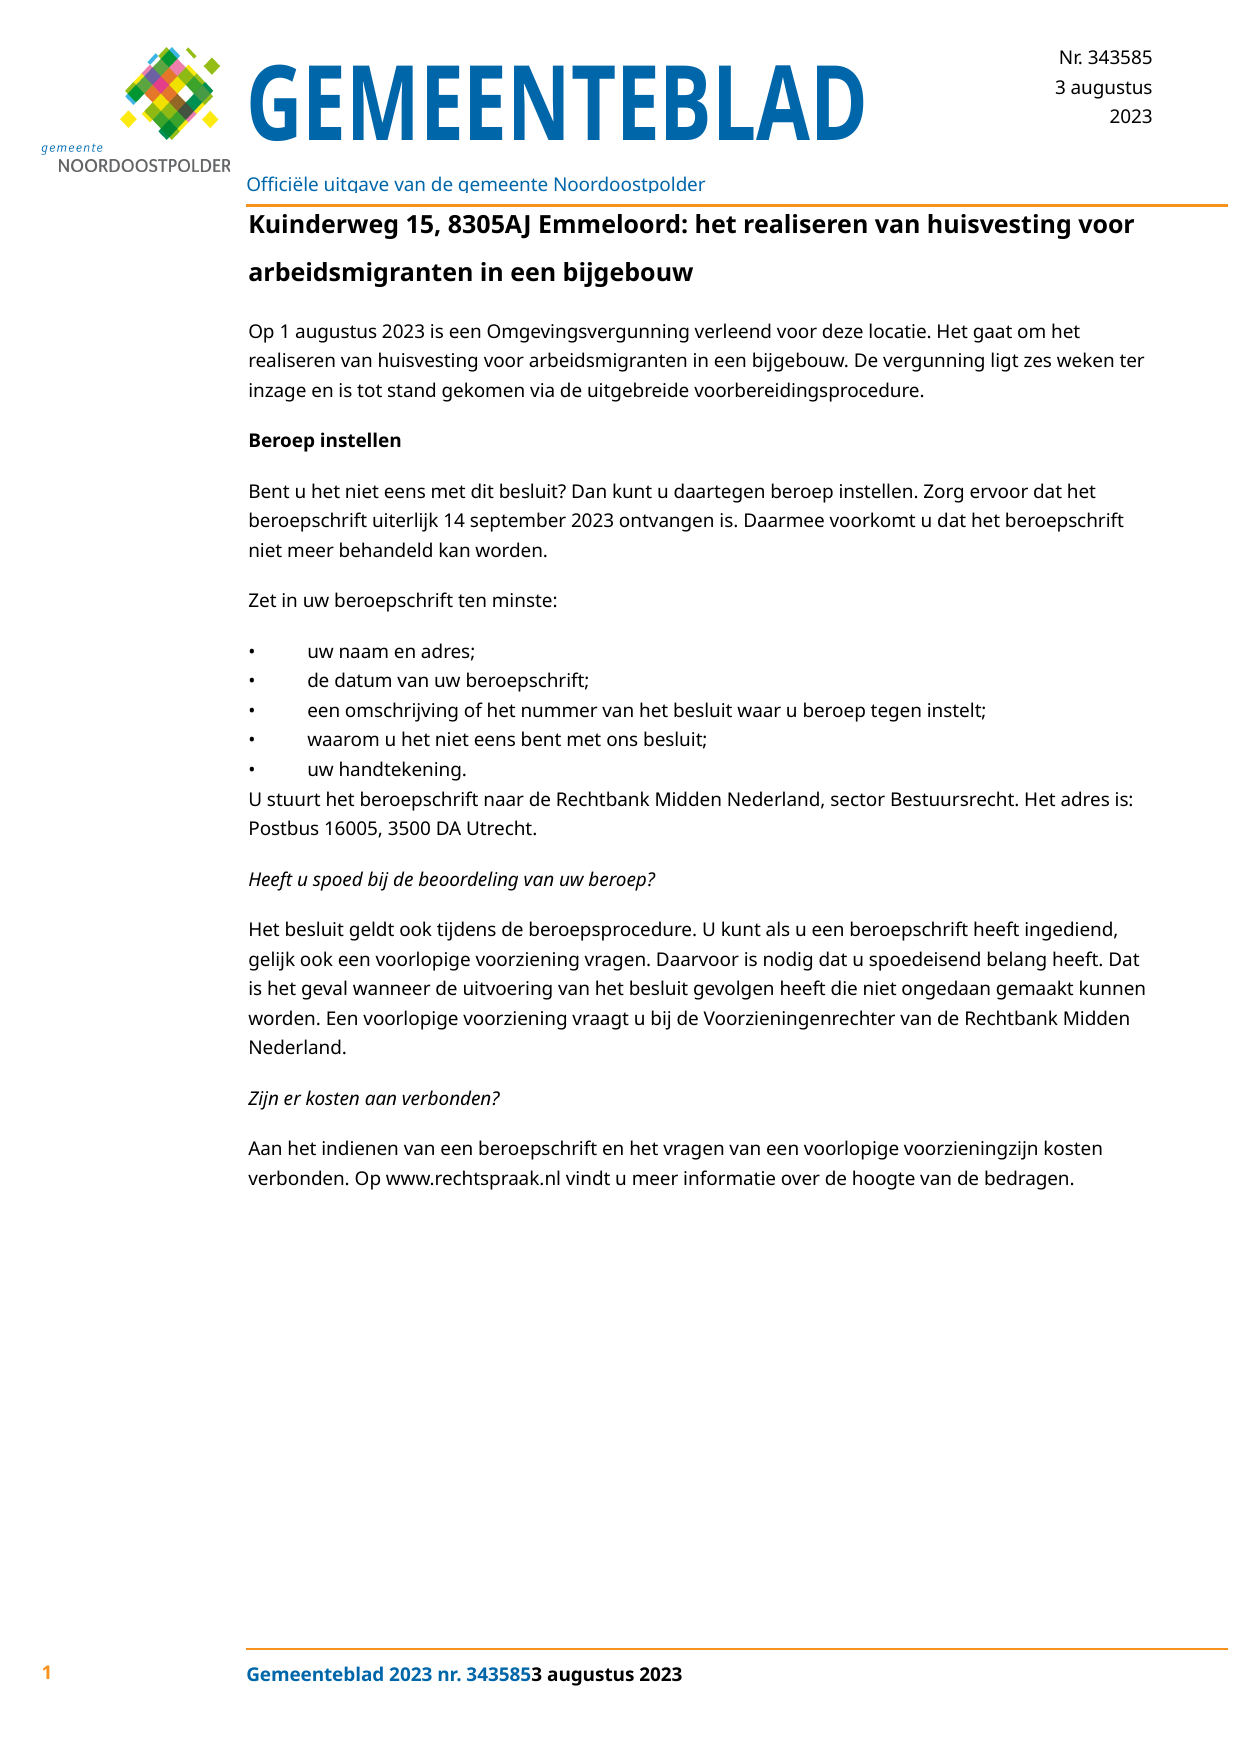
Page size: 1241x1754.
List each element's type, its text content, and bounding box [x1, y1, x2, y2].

text Aan het indienen van een beroepschrift en het vragen van een voorlopige voorzieningzijn kosten verbonden. Op​ www.rechtspraak.nl​ vindt u meer informatie over de hoogte van de bedragen. [248, 1135, 1152, 1191]
picture [41, 47, 231, 172]
list waarom u het niet eens bent met ons besluit; [248, 727, 1152, 752]
text Beroep instellen [248, 427, 1152, 453]
text Heeft u spoed bij de beoordeling van uw beroep? [248, 866, 1152, 892]
text Op 1 augustus 2023 is een Omgevingsvergunning verleend voor deze locatie. Het gaat om het realiseren van huisvesting voor arbeidsmigranten in een bijgebouw. De vergunning ligt zes weken ter inzage en is tot stand gekomen via de uitgebreide voorbereidingsprocedure. [248, 318, 1152, 403]
text Kuinderweg 15, 8305AJ Emmeloord: het realiseren van huisvesting voor arbeidsmigranten in een bijgebouw [248, 207, 1152, 288]
list de datum van uw beroepschrift; [248, 667, 1152, 693]
text Zijn er kosten aan verbonden? [248, 1085, 1152, 1111]
list een omschrijving of het nummer van het besluit waar u beroep tegen instelt; [248, 697, 1152, 723]
text Het besluit geldt ook tijdens de beroepsprocedure. U kunt als u een beroepschrift heeft ingediend, gelijk ook een voorlopige voorziening vragen. Daarvoor is nodig dat u spoedeisend belang heeft. Dat is het geval wanneer de uitvoering van het besluit gevolgen heeft die niet ongedaan gemaakt kunnen worden. Een voorlopige voorziening vraagt u bij de Voorzieningenrechter van de Rechtbank Midden Nederland. [248, 916, 1152, 1060]
text Zet in uw beroepschrift ten minste: [248, 587, 1152, 613]
list uw naam en adres; [248, 638, 1152, 664]
text Bent u het niet eens met dit besluit? Dan kunt u daartegen beroep instellen. Zorg ervoor dat het beroepschrift uiterlijk 14 september 2023 ontvangen is. Daarmee voorkomt u dat het beroepschrift niet meer behandeld kan worden. [248, 478, 1152, 563]
list uw handtekening. [248, 756, 1152, 782]
text U stuurt het beroepschrift naar de Rechtbank Midden Nederland, sector Bestuursrecht. Het adres is: Postbus 16005, 3500 DA Utrecht. [248, 786, 1152, 841]
